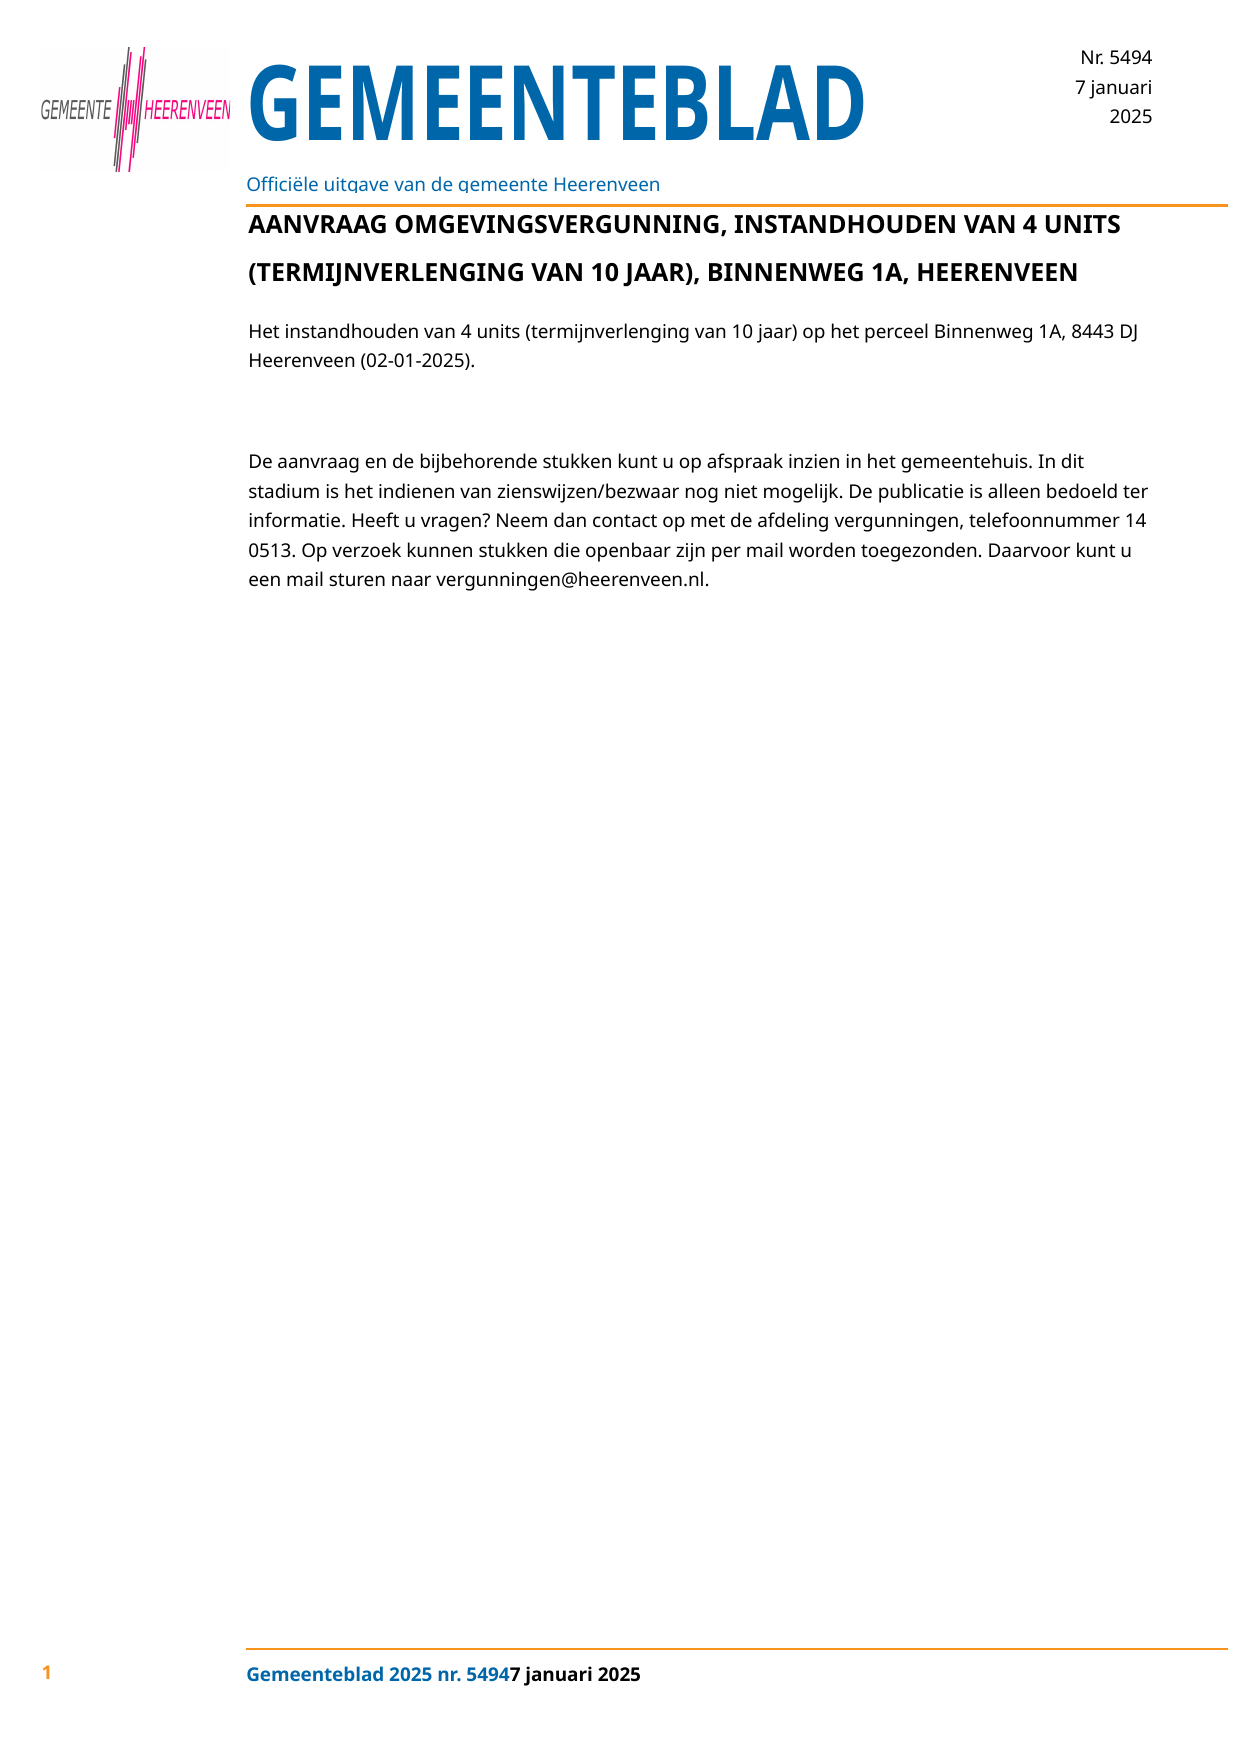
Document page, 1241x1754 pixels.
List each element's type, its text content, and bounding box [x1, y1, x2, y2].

text De aanvraag en de bijbehorende stukken kunt u op afspraak inzien in het gemeentehuis. In dit stadium is het indienen van zienswijzen/bezwaar nog niet mogelijk. De publicatie is alleen bedoeld ter informatie. Heeft u vragen? Neem dan contact op met de afdeling vergunningen, telefoonnummer 14 0513. Op verzoek kunnen stukken die openbaar zijn per mail worden toegezonden. Daarvoor kunt u een mail sturen naar vergunningen@heerenveen.nl. [248, 448, 1152, 592]
text AANVRAAG OMGEVINGSVERGUNNING, INSTANDHOUDEN VAN 4 UNITS (TERMIJNVERLENGING VAN 10 JAAR), BINNENWEG 1A, HEERENVEEN [248, 207, 1152, 288]
picture [41, 47, 231, 172]
text Het instandhouden van 4 units (termijnverlenging van 10 jaar) op het perceel Binnenweg 1A, 8443 DJ Heerenveen (02-01-2025). [248, 318, 1152, 373]
